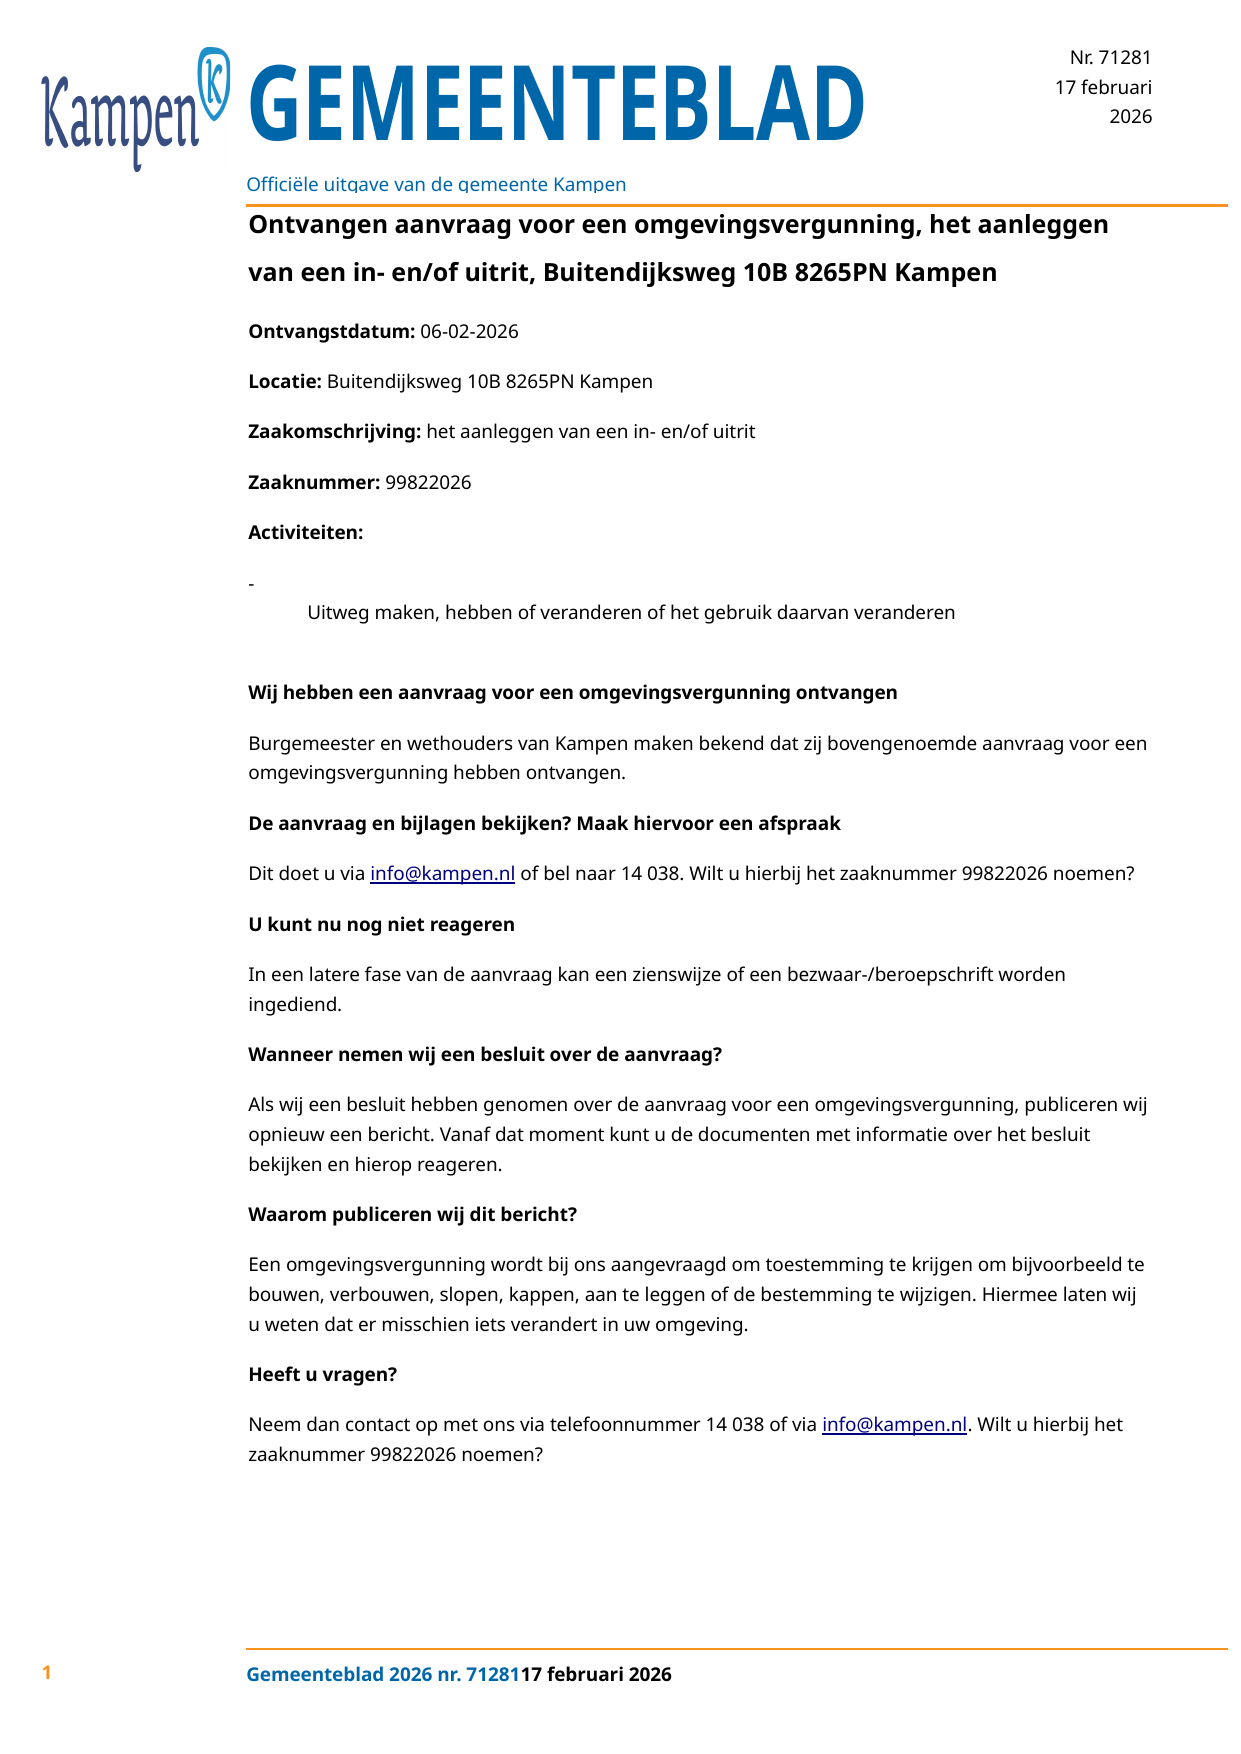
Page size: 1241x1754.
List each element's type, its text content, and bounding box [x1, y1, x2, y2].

text Zaakomschrijving: het aanleggen van een in- en/of uitrit [248, 419, 1152, 444]
text Locatie: Buitendijksweg 10B 8265PN Kampen [248, 368, 1152, 394]
text In een latere fase van de aanvraag kan een zienswijze of een bezwaar-/beroepschrift worden ingediend. [248, 961, 1152, 1017]
text Burgemeester en wethouders van Kampen maken bekend dat zij bovengenoemde aanvraag voor een omgevingsvergunning hebben ontvangen. [248, 730, 1152, 785]
text Zaaknummer: 99822026 [248, 469, 1152, 495]
text Neem dan contact op met ons via telefoonnummer 14 038 of via info@kampen.nl. Wilt u hierbij het zaaknummer 99822026 noemen? [248, 1412, 1152, 1467]
text U kunt nu nog niet reageren [248, 911, 1152, 937]
text Ontvangstdatum: 06-02-2026 [248, 318, 1152, 344]
text De aanvraag en bijlagen bekijken? Maak hiervoor een afspraak [248, 810, 1152, 836]
text Als wij een besluit hebben genomen over de aanvraag voor een omgevingsvergunning, publiceren wij opnieuw een bericht. Vanaf dat moment kunt u de documenten met informatie over het besluit bekijken en hierop reageren. [248, 1092, 1152, 1177]
text Waarom publiceren wij dit bericht? [248, 1201, 1152, 1227]
text Wij hebben een aanvraag voor een omgevingsvergunning ontvangen [248, 679, 1152, 705]
text Ontvangen aanvraag voor een omgevingsvergunning, het aanleggen van een in- en/of uitrit, Buitendijksweg 10B 8265PN Kampen [248, 207, 1152, 288]
list Uitweg maken, hebben of veranderen of het gebruik daarvan veranderen [248, 599, 1152, 625]
picture [41, 47, 231, 172]
text Wanneer nemen wij een besluit over de aanvraag? [248, 1041, 1152, 1067]
text Een omgevingsvergunning wordt bij ons aangevraagd om toestemming te krijgen om bijvoorbeeld te bouwen, verbouwen, slopen, kappen, aan te leggen of de bestemming te wijzigen. Hiermee laten wij u weten dat er misschien iets verandert in uw omgeving. [248, 1252, 1152, 1337]
text Dit doet u via info@kampen.nl of bel naar 14 038. Wilt u hierbij het zaaknummer 99822026 noemen? [248, 860, 1152, 886]
text Heeft u vragen? [248, 1361, 1152, 1387]
text Activiteiten: [248, 519, 1152, 545]
